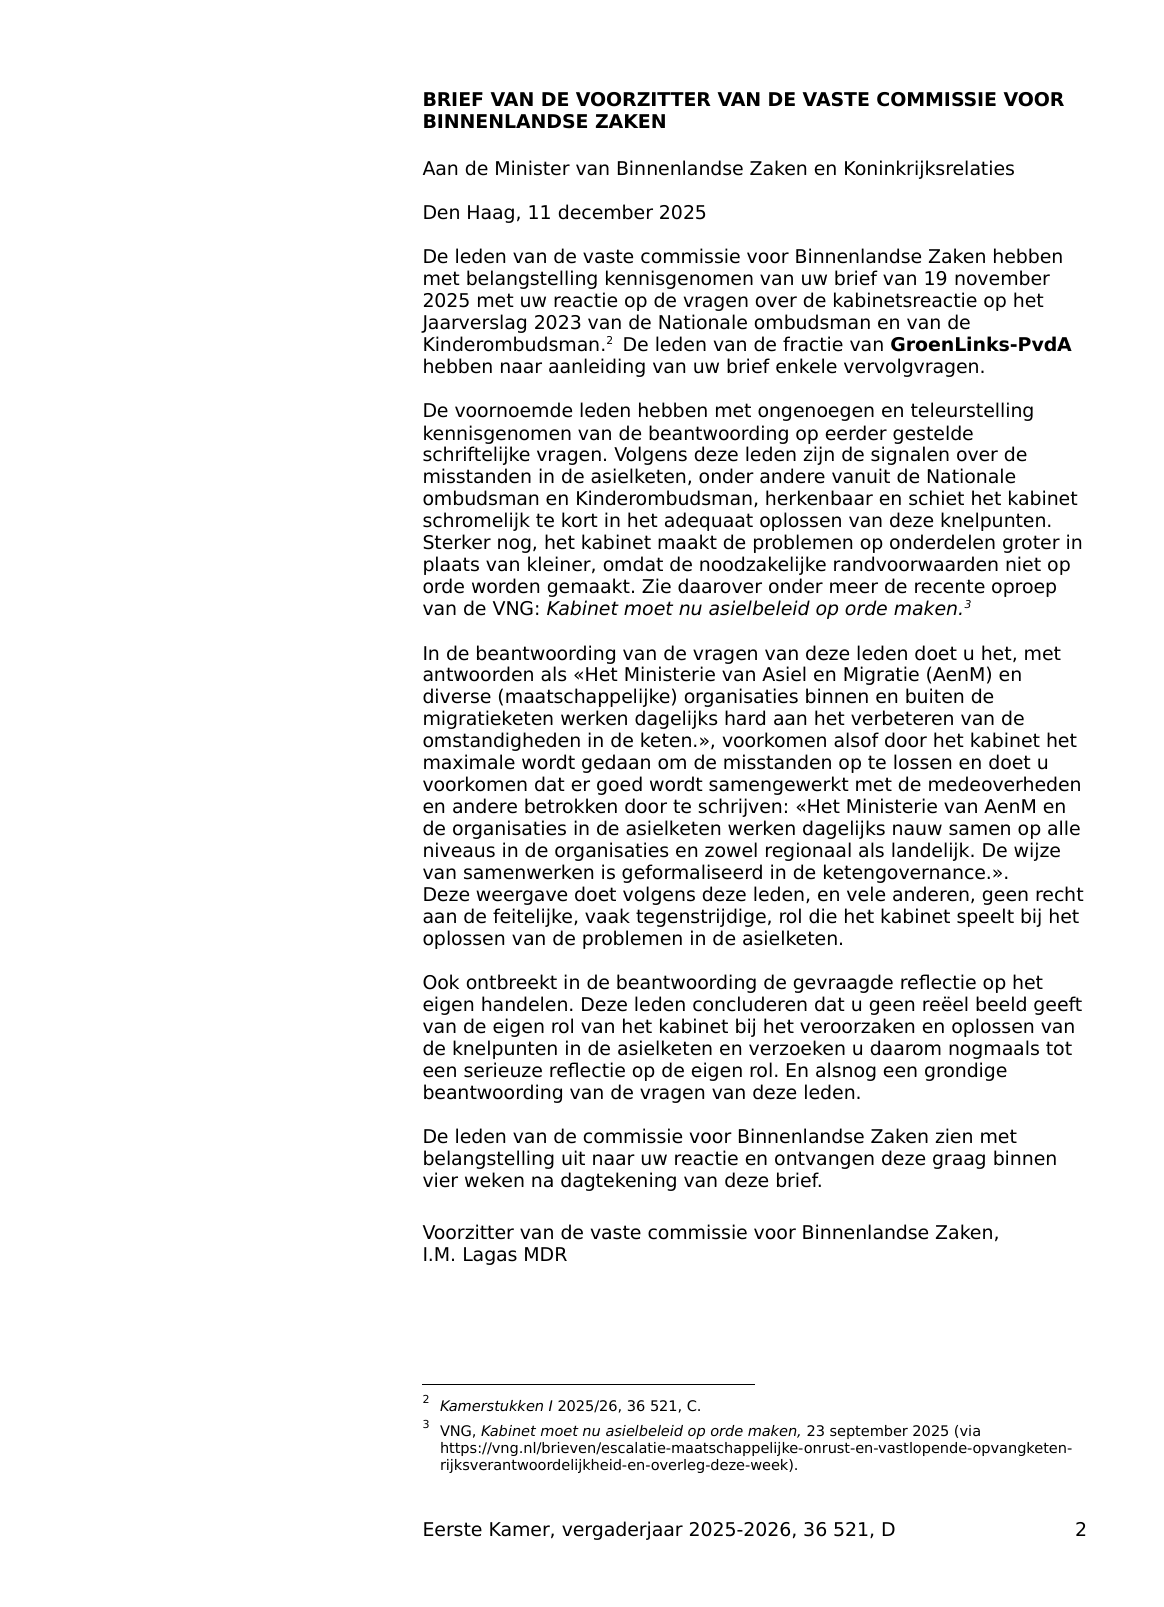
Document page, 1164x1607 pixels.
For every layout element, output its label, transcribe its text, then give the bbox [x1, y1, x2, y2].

text Deze weergave doet volgens deze leden, en vele anderen, geen recht aan de feitelijke, vaak tegenstrijdige, rol die het kabinet speelt bij het oplossen van de problemen in de asielketen. [422, 884, 1087, 950]
text Den Haag, 11 december 2025 [422, 202, 1087, 224]
text In de beantwoording van de vragen van deze leden doet u het, met antwoorden als «Het Ministerie van Asiel en Migratie (AenM) en diverse (maatschappelijke) organisaties binnen en buiten de migratieketen werken dagelijks hard aan het verbeteren van de omstandigheden in de keten.», voorkomen alsof door het kabinet het maximale wordt gedaan om de misstanden op te lossen en doet u voorkomen dat er goed wordt samengewerkt met de medeoverheden en andere betrokken door te schrijven: «Het Ministerie van AenM en de organisaties in de asielketen werken dagelijks nauw samen op alle niveaus in de organisaties en zowel regionaal als landelijk. De wijze van samenwerken is geformaliseerd in de ketengovernance.». [422, 642, 1087, 884]
text Ook ontbreekt in de beantwoording de gevraagde reflectie op het eigen handelen. Deze leden concluderen dat u geen reëel beeld geeft van de eigen rol van het kabinet bij het veroorzaken en oplossen van de knelpunten in de asielketen en verzoeken u daarom nogmaals tot een serieuze reflectie op de eigen rol. En alsnog een grondige beantwoording van de vragen van deze leden. [422, 972, 1087, 1104]
text VNG, Kabinet moet nu asielbeleid op orde maken, 23 september 2025 (via https://vng.nl/brieven/escalatie-maatschappelijke-onrust-en-vastlopende-opvangketen-rijksverantwoordelijkheid-en-overleg-deze-week). [422, 1418, 1087, 1474]
text De leden van de vaste commissie voor Binnenlandse Zaken hebben met belangstelling kennisgenomen van uw brief van 19 november 2025 met uw reactie op de vragen over de kabinetsreactie op het Jaarverslag 2023 van de Nationale ombudsman en van de Kinderombudsman. De leden van de fractie van GroenLinks-PvdA hebben naar aanleiding van uw brief enkele vervolgvragen. [422, 246, 1087, 378]
text Voorzitter van de vaste commissie voor Binnenlandse Zaken, I.M. Lagas MDR [422, 1222, 1087, 1266]
text De voornoemde leden hebben met ongenoegen en teleurstelling kennisgenomen van de beantwoording op eerder gestelde schriftelijke vragen. Volgens deze leden zijn de signalen over de misstanden in de asielketen, onder andere vanuit de Nationale ombudsman en Kinderombudsman, herkenbaar en schiet het kabinet schromelijk te kort in het adequaat oplossen van deze knelpunten. Sterker nog, het kabinet maakt de problemen op onderdelen groter in plaats van kleiner, omdat de noodzakelijke randvoorwaarden niet op orde worden gemaakt. Zie daarover onder meer de recente oproep van de VNG: Kabinet moet nu asielbeleid op orde maken. [422, 400, 1087, 620]
subtitle BRIEF VAN DE VOORZITTER VAN DE VASTE COMMISSIE VOOR BINNENLANDSE ZAKEN [422, 89, 1087, 133]
text De leden van de commissie voor Binnenlandse Zaken zien met belangstelling uit naar uw reactie en ontvangen deze graag binnen vier weken na dagtekening van deze brief. [422, 1126, 1087, 1192]
text Kamerstukken I 2025/26, 36 521, C. [422, 1393, 1087, 1416]
text Aan de Minister van Binnenlandse Zaken en Koninkrijksrelaties [422, 158, 1087, 180]
